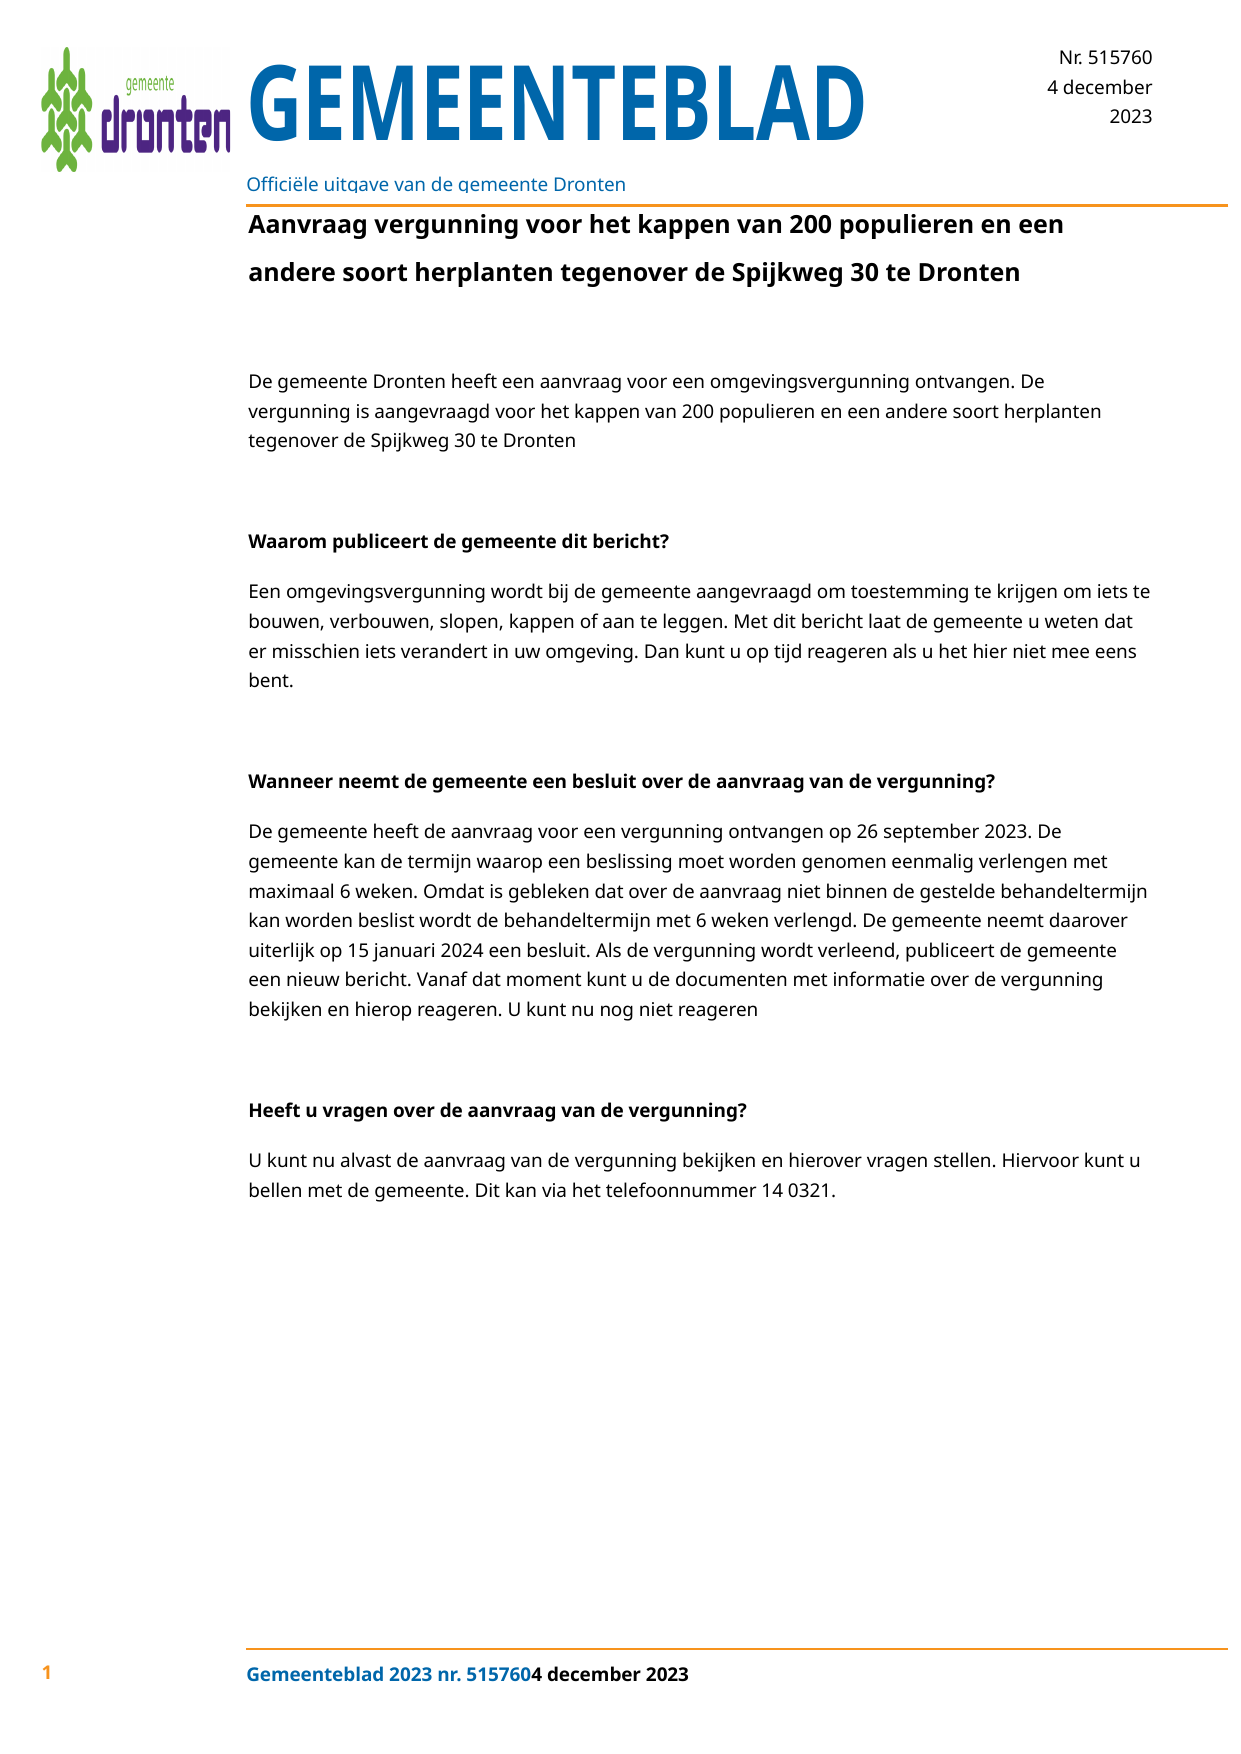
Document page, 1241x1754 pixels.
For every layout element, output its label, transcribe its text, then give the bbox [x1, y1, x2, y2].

text De gemeente heeft de aanvraag voor een vergunning ontvangen op 26 september 2023. De gemeente kan de termijn waarop een beslissing moet worden genomen eenmalig verlengen met maximaal 6 weken. Omdat is gebleken dat over de aanvraag niet binnen de gestelde behandeltermijn kan worden beslist wordt de behandeltermijn met 6 weken verlengd. De gemeente neemt daarover uiterlijk op 15 januari 2024 een besluit. Als de vergunning wordt verleend, publiceert de gemeente een nieuw bericht. Vanaf dat moment kunt u de documenten met informatie over de vergunning bekijken en hierop reageren. U kunt nu nog niet reageren [248, 819, 1152, 1022]
text Waarom publiceert de gemeente dit bericht? [248, 528, 1152, 554]
text Aanvraag vergunning voor het kappen van 200 populieren en een andere soort herplanten tegenover de Spijkweg 30 te Dronten [248, 207, 1152, 288]
text Heeft u vragen over de aanvraag van de vergunning? [248, 1097, 1152, 1123]
text Een omgevingsvergunning wordt bij de gemeente aangevraagd om toestemming te krijgen om iets te bouwen, verbouwen, slopen, kappen of aan te leggen. Met dit bericht laat de gemeente u weten dat er misschien iets verandert in uw omgeving. Dan kunt u op tijd reageren als u het hier niet mee eens bent. [248, 579, 1152, 693]
text U kunt nu alvast de aanvraag van de vergunning bekijken en hierover vragen stellen. Hiervoor kunt u bellen met de gemeente. Dit kan via het telefoonnummer 14 0321. [248, 1147, 1152, 1203]
text De gemeente Dronten heeft een aanvraag voor een omgevingsvergunning ontvangen. De vergunning is aangevraagd voor het kappen van 200 populieren en een andere soort herplanten tegenover de Spijkweg 30 te Dronten [248, 368, 1152, 453]
text Wanneer neemt de gemeente een besluit over de aanvraag van de vergunning? [248, 768, 1152, 794]
picture [41, 47, 231, 172]
